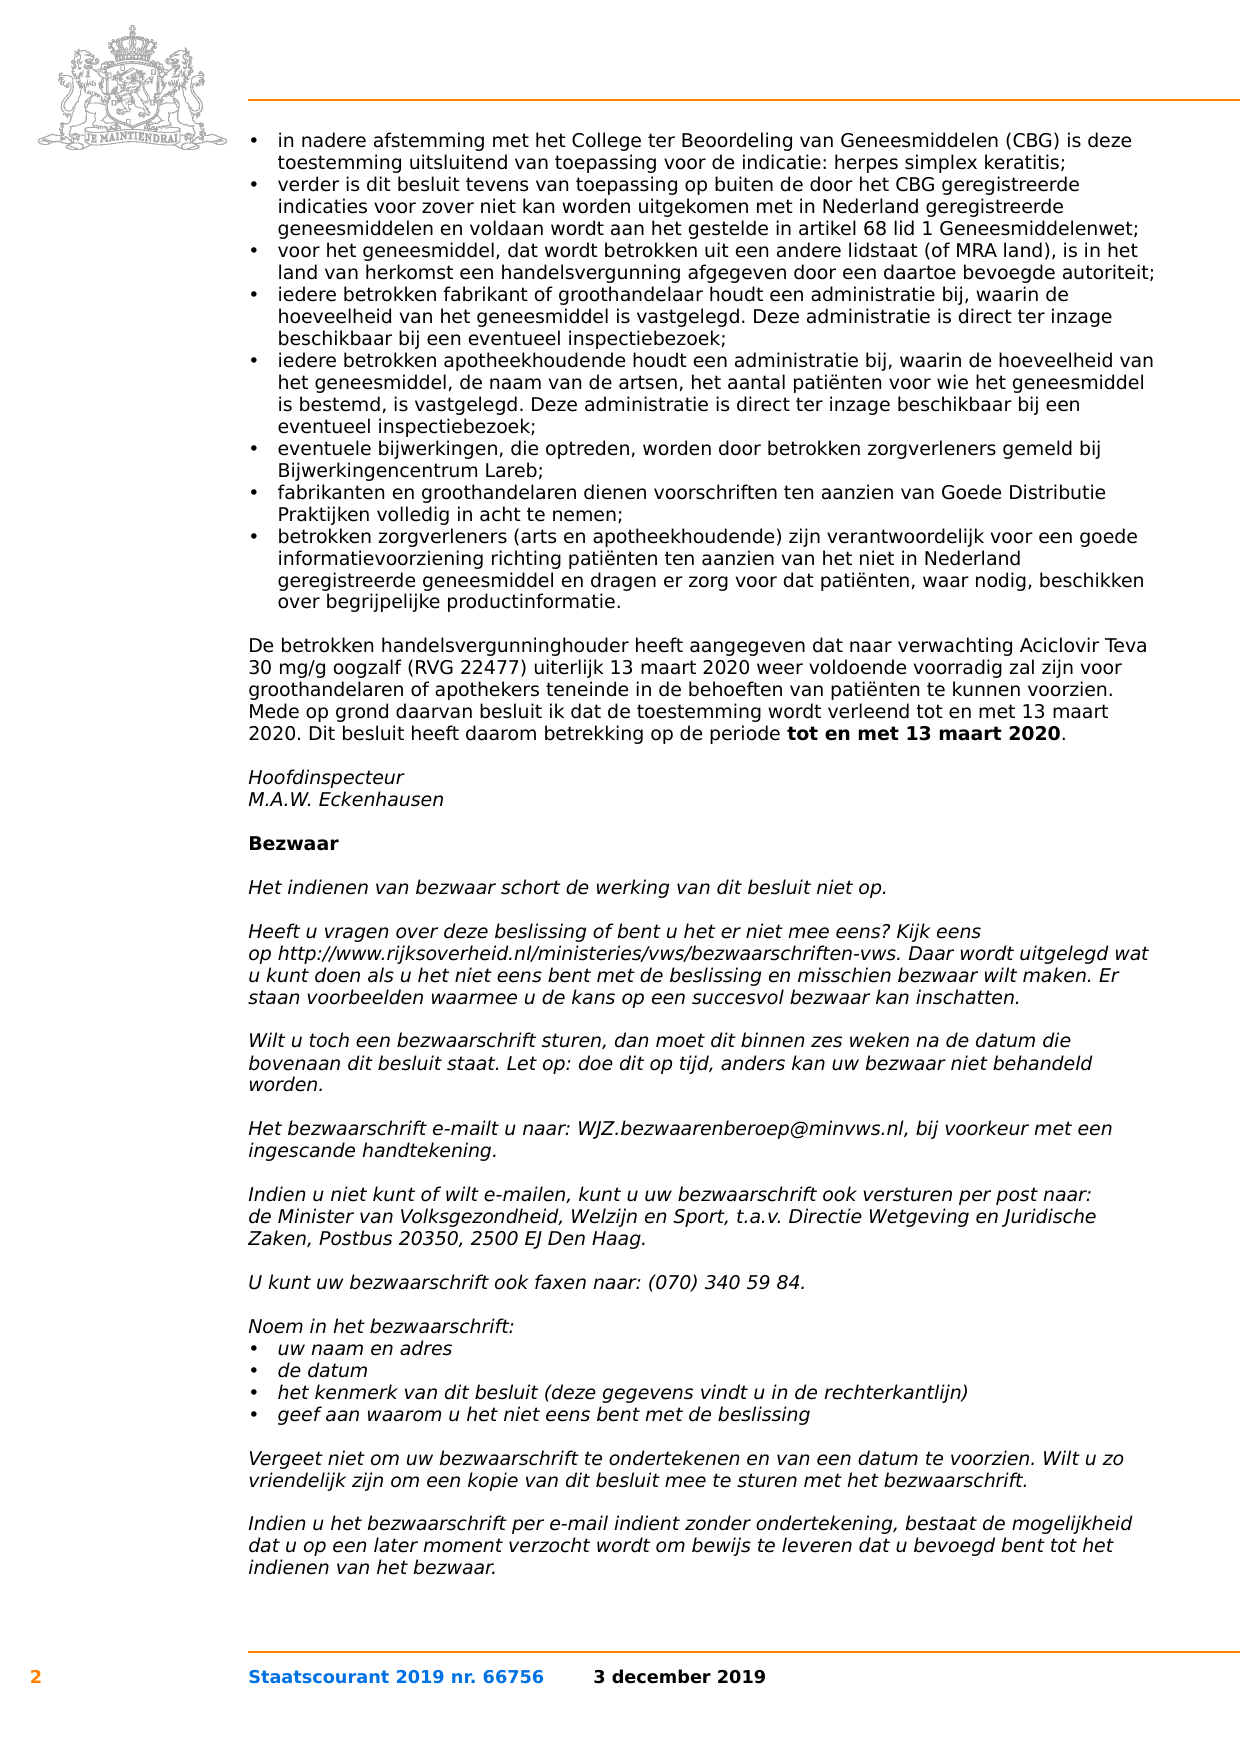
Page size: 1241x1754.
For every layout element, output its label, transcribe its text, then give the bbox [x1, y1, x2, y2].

text Indien u het bezwaarschrift per e-mail indient zonder ondertekening, bestaat de mogelijkheid dat u op een later moment verzocht wordt om bewijs te leveren dat u bevoegd bent tot het indienen van het bezwaar. [248, 1513, 1163, 1579]
text Bezwaar [248, 833, 1163, 855]
text Vergeet niet om uw bezwaarschrift te ondertekenen en van een datum te voorzien. Wilt u zo vriendelijk zijn om een kopie van dit besluit mee te sturen met het bezwaarschrift. [248, 1447, 1163, 1491]
text • de datum [248, 1360, 1163, 1382]
text • voor het geneesmiddel, dat wordt betrokken uit een andere lidstaat (of MRA land), is in het land van herkomst een handelsvergunning afgegeven door een daartoe bevoegde autoriteit; [248, 240, 1163, 284]
text • fabrikanten en groothandelaren dienen voorschriften ten aanzien van Goede Distributie Praktijken volledig in acht te nemen; [248, 482, 1163, 526]
text • betrokken zorgverleners (arts en apotheekhoudende) zijn verantwoordelijk voor een goede informatievoorziening richting patiënten ten aanzien van het niet in Nederland geregistreerde geneesmiddel en dragen er zorg voor dat patiënten, waar nodig, beschikken over begrijpelijke productinformatie. [248, 526, 1163, 613]
text De betrokken handelsvergunninghouder heeft aangegeven dat naar verwachting Aciclovir Teva 30 mg/g oogzalf (RVG 22477) uiterlijk 13 maart 2020 weer voldoende voorradig zal zijn voor groothandelaren of apothekers teneinde in de behoeften van patiënten te kunnen voorzien. Mede op grond daarvan besluit ik dat de toestemming wordt verleend tot en met 13 maart 2020. Dit besluit heeft daarom betrekking op de periode tot en met 13 maart 2020. [248, 635, 1163, 745]
text de Minister van Volksgezondheid, Welzijn en Sport, t.a.v. Directie Wetgeving en Juridische Zaken, Postbus 20350, 2500 EJ Den Haag. [248, 1206, 1163, 1250]
text • iedere betrokken fabrikant of groothandelaar houdt een administratie bij, waarin de hoeveelheid van het geneesmiddel is vastgelegd. Deze administratie is direct ter inzage beschikbaar bij een eventueel inspectiebezoek; [248, 284, 1163, 350]
text Het bezwaarschrift e-mailt u naar: WJZ.bezwaarenberoep@minvws.nl, bij voorkeur met een ingescande handtekening. [248, 1118, 1163, 1162]
text • het kenmerk van dit besluit (deze gegevens vindt u in de rechterkantlijn) [248, 1382, 1163, 1404]
text Hoofdinspecteur M.A.W. Eckenhausen [248, 767, 1163, 811]
text Wilt u toch een bezwaarschrift sturen, dan moet dit binnen zes weken na de datum die bovenaan dit besluit staat. Let op: doe dit op tijd, anders kan uw bezwaar niet behandeld worden. [248, 1030, 1163, 1096]
text Noem in het bezwaarschrift: [248, 1316, 1163, 1338]
text Indien u niet kunt of wilt e-mailen, kunt u uw bezwaarschrift ook versturen per post naar: [248, 1184, 1163, 1206]
picture [38, 25, 227, 150]
text • geef aan waarom u het niet eens bent met de beslissing [248, 1404, 1163, 1426]
text • uw naam en adres [248, 1338, 1163, 1360]
text • in nadere afstemming met het College ter Beoordeling van Geneesmiddelen (CBG) is deze toestemming uitsluitend van toepassing voor de indicatie: herpes simplex keratitis; [248, 130, 1163, 174]
text Het indienen van bezwaar schort de werking van dit besluit niet op. [248, 877, 1163, 899]
text Heeft u vragen over deze beslissing of bent u het er niet mee eens? Kijk eens op http://www.rijksoverheid.nl/ministeries/vws/bezwaarschriften-vws. Daar wordt uitgelegd wat u kunt doen als u het niet eens bent met de beslissing en misschien bezwaar wilt maken. Er staan voorbeelden waarmee u de kans op een succesvol bezwaar kan inschatten. [248, 921, 1163, 1008]
text • eventuele bijwerkingen, die optreden, worden door betrokken zorgverleners gemeld bij Bijwerkingencentrum Lareb; [248, 438, 1163, 482]
text • verder is dit besluit tevens van toepassing op buiten de door het CBG geregistreerde indicaties voor zover niet kan worden uitgekomen met in Nederland geregistreerde geneesmiddelen en voldaan wordt aan het gestelde in artikel 68 lid 1 Geneesmiddelenwet; [248, 174, 1163, 240]
text • iedere betrokken apotheekhoudende houdt een administratie bij, waarin de hoeveelheid van het geneesmiddel, de naam van de artsen, het aantal patiënten voor wie het geneesmiddel is bestemd, is vastgelegd. Deze administratie is direct ter inzage beschikbaar bij een eventueel inspectiebezoek; [248, 350, 1163, 438]
text U kunt uw bezwaarschrift ook faxen naar: (070) 340 59 84. [248, 1272, 1163, 1294]
